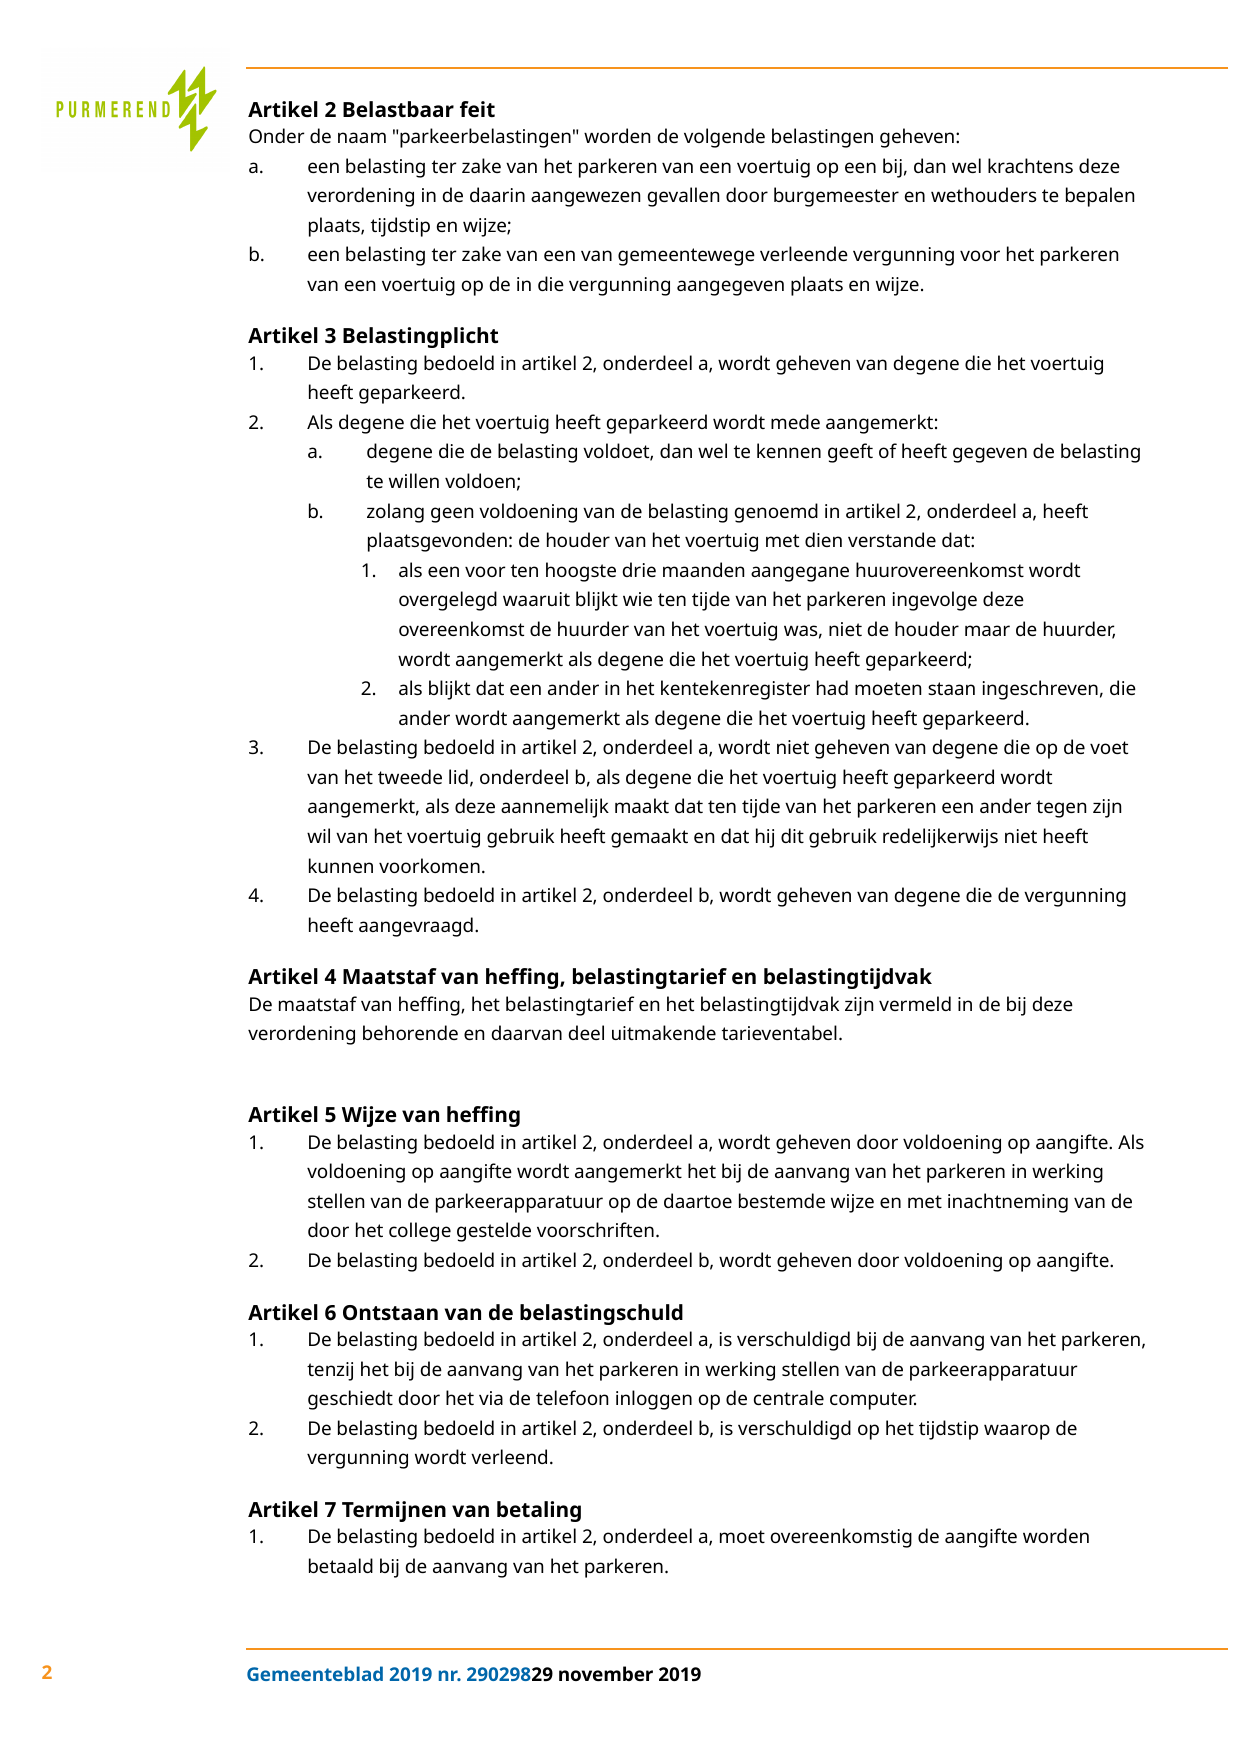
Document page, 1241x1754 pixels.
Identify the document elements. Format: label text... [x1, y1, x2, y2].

list De belasting bedoeld in artikel 2, onderdeel b, wordt geheven van degene die de vergunning heeft aangevraagd. [248, 882, 1152, 938]
text De maatstaf van heffing, het belastingtarief en het belastingtijdvak zijn vermeld in de bij deze verordening behorende en daarvan deel uitmakende tarieventabel. [248, 991, 1152, 1046]
list De belasting bedoeld in artikel 2, onderdeel a, wordt geheven door voldoening op aangifte. Als voldoening op aangifte wordt aangemerkt het bij de aanvang van het parkeren in werking stellen van de parkeerapparatuur op de daartoe bestemde wijze en met inachtneming van de door het college gestelde voorschriften. [248, 1129, 1152, 1243]
text Artikel 3 Belastingplicht [248, 322, 1152, 350]
list Als degene die het voertuig heeft geparkeerd wordt mede aangemerkt: [248, 409, 1152, 435]
text Artikel 4 Maatstaf van heffing, belastingtarief en belastingtijdvak [248, 962, 1152, 991]
list een belasting ter zake van een van gemeentewege verleende vergunning voor het parkeren van een voertuig op de in die vergunning aangegeven plaats en wijze. [248, 242, 1152, 297]
text Artikel 2 Belastbaar feit [248, 95, 1152, 123]
list De belasting bedoeld in artikel 2, onderdeel b, is verschuldigd op het tijdstip waarop de vergunning wordt verleend. [248, 1415, 1152, 1470]
text Artikel 6 Ontstaan van de belastingschuld [248, 1298, 1152, 1326]
list als blijkt dat een ander in het kentekenregister had moeten staan ingeschreven, die ander wordt aangemerkt als degene die het voertuig heeft geparkeerd. [361, 675, 1152, 731]
list De belasting bedoeld in artikel 2, onderdeel a, wordt geheven van degene die het voertuig heeft geparkeerd. [248, 350, 1152, 405]
list een belasting ter zake van het parkeren van een voertuig op een bij, dan wel krachtens deze verordening in de daarin aangewezen gevallen door burgemeester en wethouders te bepalen plaats, tijdstip en wijze; [248, 153, 1152, 238]
picture [41, 47, 231, 172]
list als een voor ten hoogste drie maanden aangegane huurovereenkomst wordt overgelegd waaruit blijkt wie ten tijde van het parkeren ingevolge deze overeenkomst de huurder van het voertuig was, niet de houder maar de huurder, wordt aangemerkt als degene die het voertuig heeft geparkeerd; [361, 557, 1152, 672]
text Artikel 7 Termijnen van betaling [248, 1495, 1152, 1523]
text Onder de naam "parkeerbelastingen" worden de volgende belastingen geheven: [248, 123, 1152, 149]
list De belasting bedoeld in artikel 2, onderdeel b, wordt geheven door voldoening op aangifte. [248, 1247, 1152, 1273]
text Artikel 5 Wijze van heffing [248, 1101, 1152, 1129]
list De belasting bedoeld in artikel 2, onderdeel a, moet overeenkomstig de aangifte worden betaald bij de aanvang van het parkeren. [248, 1523, 1152, 1579]
list zolang geen voldoening van de belasting genoemd in artikel 2, onderdeel a, heeft plaatsgevonden: de houder van het voertuig met dien verstande dat: [307, 498, 1152, 553]
list De belasting bedoeld in artikel 2, onderdeel a, is verschuldigd bij de aanvang van het parkeren, tenzij het bij de aanvang van het parkeren in werking stellen van de parkeerapparatuur geschiedt door het via de telefoon inloggen op de centrale computer. [248, 1326, 1152, 1411]
list De belasting bedoeld in artikel 2, onderdeel a, wordt niet geheven van degene die op de voet van het tweede lid, onderdeel b, als degene die het voertuig heeft geparkeerd wordt aangemerkt, als deze aannemelijk maakt dat ten tijde van het parkeren een ander tegen zijn wil van het voertuig gebruik heeft gemaakt en dat hij dit gebruik redelijkerwijs niet heeft kunnen voorkomen. [248, 734, 1152, 879]
list degene die de belasting voldoet, dan wel te kennen geeft of heeft gegeven de belasting te willen voldoen; [307, 439, 1152, 494]
